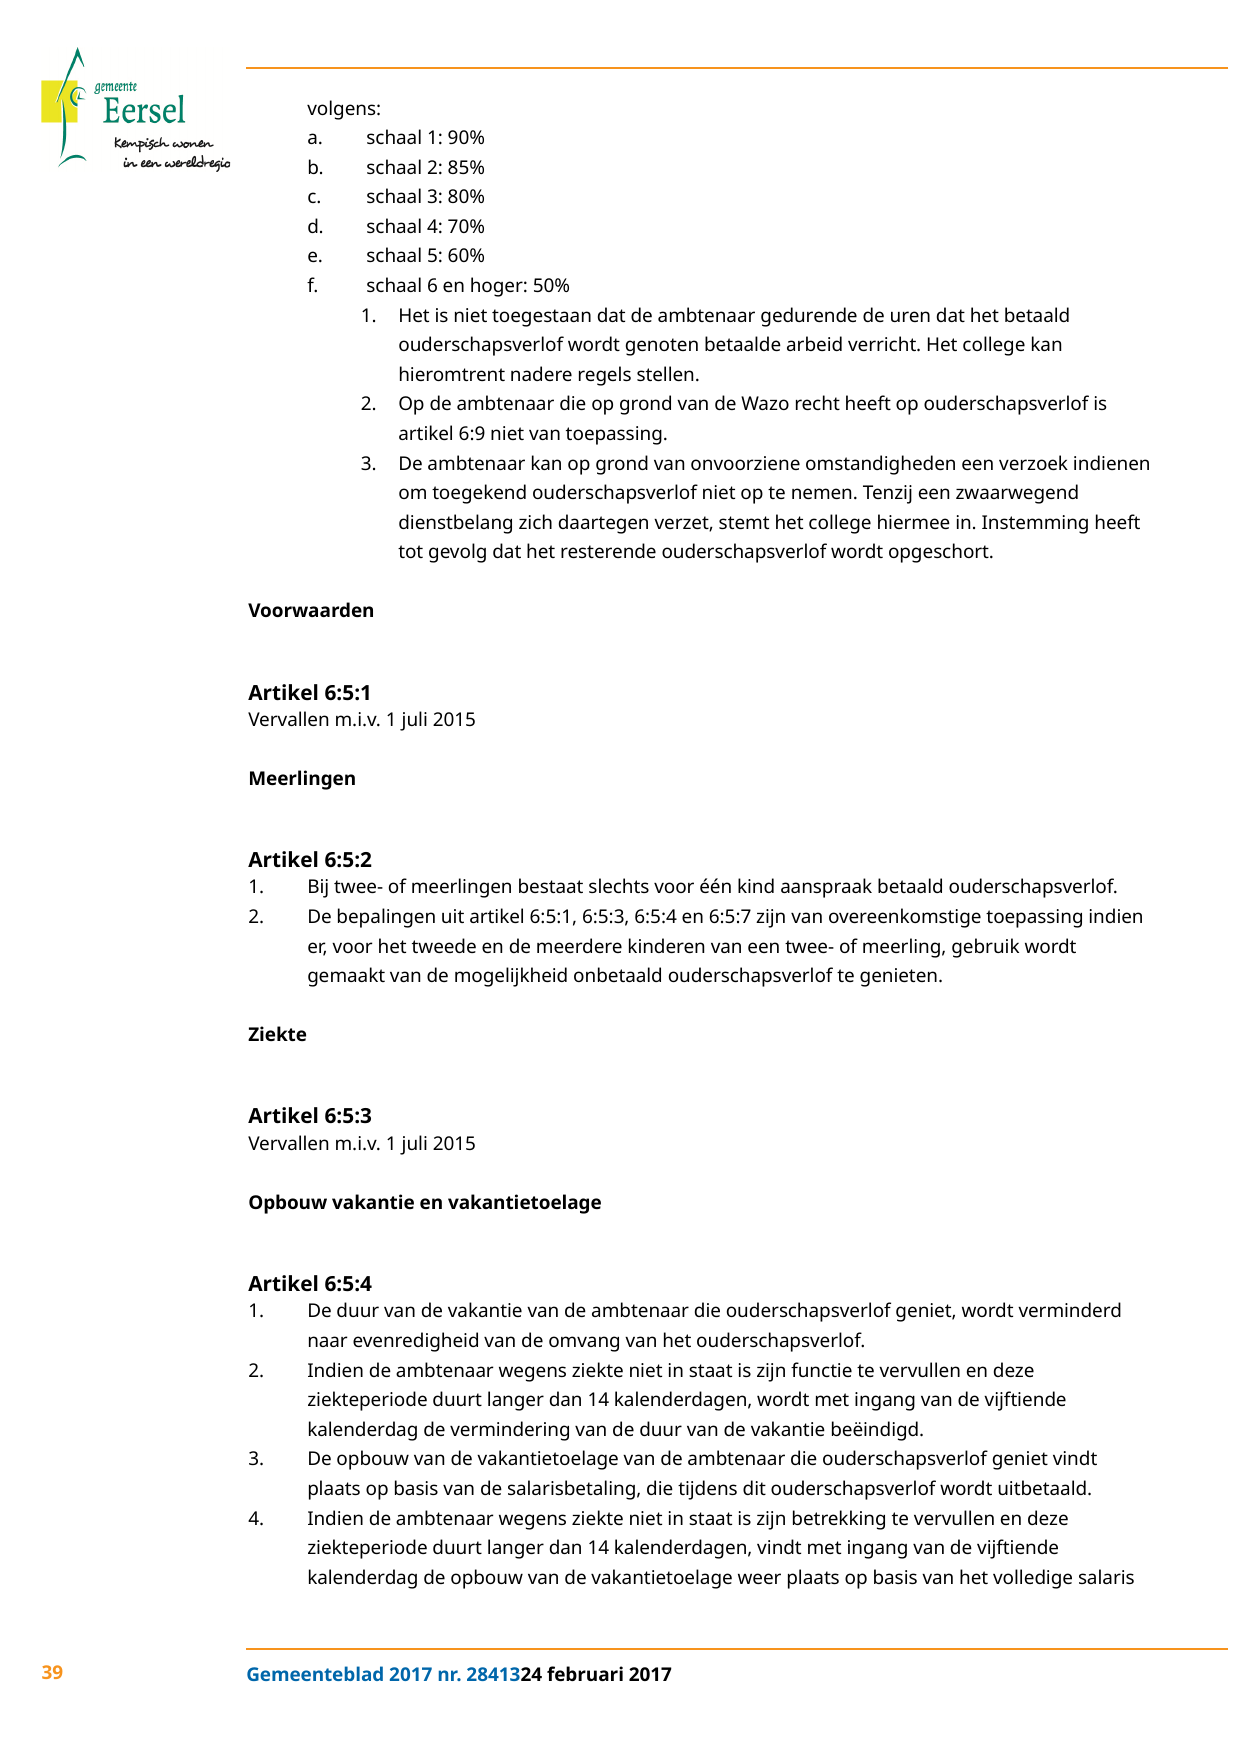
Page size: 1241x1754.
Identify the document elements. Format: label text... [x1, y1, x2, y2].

list De bepalingen uit artikel 6:5:1, 6:5:3, 6:5:4 en 6:5:7 zijn van overeenkomstige toepassing indien er, voor het tweede en de meerdere kinderen van een twee- of meerling, gebruik wordt gemaakt van de mogelijkheid onbetaald ouderschapsverlof te genieten. [248, 903, 1152, 988]
list schaal 1: 90% [307, 124, 1152, 150]
text Vervallen m.i.v. 1 juli 2015 [248, 1130, 1152, 1156]
list volgens: [248, 95, 1152, 121]
text Artikel 6:5:4 [248, 1269, 1152, 1298]
text Ziekte [248, 1022, 1152, 1047]
list De ambtenaar kan op grond van onvoorziene omstandigheden een verzoek indienen om toegekend ouderschapsverlof niet op te nemen. Tenzij een zwaarwegend dienstbelang zich daartegen verzet, stemt het college hiermee in. Instemming heeft tot gevolg dat het resterende ouderschapsverlof wordt opgeschort. [361, 450, 1152, 564]
list De duur van de vakantie van de ambtenaar die ouderschapsverlof geniet, wordt verminderd naar evenredigheid van de omvang van het ouderschapsverlof. [248, 1298, 1152, 1353]
text Artikel 6:5:3 [248, 1102, 1152, 1130]
list schaal 3: 80% [307, 183, 1152, 209]
list schaal 6 en hoger: 50% [307, 272, 1152, 298]
list Het is niet toegestaan dat de ambtenaar gedurende de uren dat het betaald ouderschapsverlof wordt genoten betaalde arbeid verricht. Het college kan hieromtrent nadere regels stellen. [361, 302, 1152, 387]
list Indien de ambtenaar wegens ziekte niet in staat is zijn betrekking te vervullen en deze ziekteperiode duurt langer dan 14 kalenderdagen, vindt met ingang van de vijftiende kalenderdag de opbouw van de vakantietoelage weer plaats op basis van het volledige salaris [248, 1505, 1152, 1590]
text Opbouw vakantie en vakantietoelage [248, 1189, 1152, 1215]
text Vervallen m.i.v. 1 juli 2015 [248, 706, 1152, 732]
list schaal 2: 85% [307, 154, 1152, 180]
list Op de ambtenaar die op grond van de Wazo recht heeft op ouderschapsverlof is artikel 6:9 niet van toepassing. [361, 391, 1152, 446]
list Bij twee- of meerlingen bestaat slechts voor één kind aanspraak betaald ouderschapsverlof. [248, 874, 1152, 899]
text Meerlingen [248, 765, 1152, 791]
list De opbouw van de vakantietoelage van de ambtenaar die ouderschapsverlof geniet vindt plaats op basis van de salarisbetaling, die tijdens dit ouderschapsverlof wordt uitbetaald. [248, 1446, 1152, 1501]
list schaal 4: 70% [307, 213, 1152, 239]
text Artikel 6:5:2 [248, 845, 1152, 874]
list schaal 5: 60% [307, 243, 1152, 268]
text Artikel 6:5:1 [248, 678, 1152, 706]
picture [41, 47, 231, 172]
list Indien de ambtenaar wegens ziekte niet in staat is zijn functie te vervullen en deze ziekteperiode duurt langer dan 14 kalenderdagen, wordt met ingang van de vijftiende kalenderdag de vermindering van de duur van de vakantie beëindigd. [248, 1357, 1152, 1442]
text Voorwaarden [248, 598, 1152, 623]
